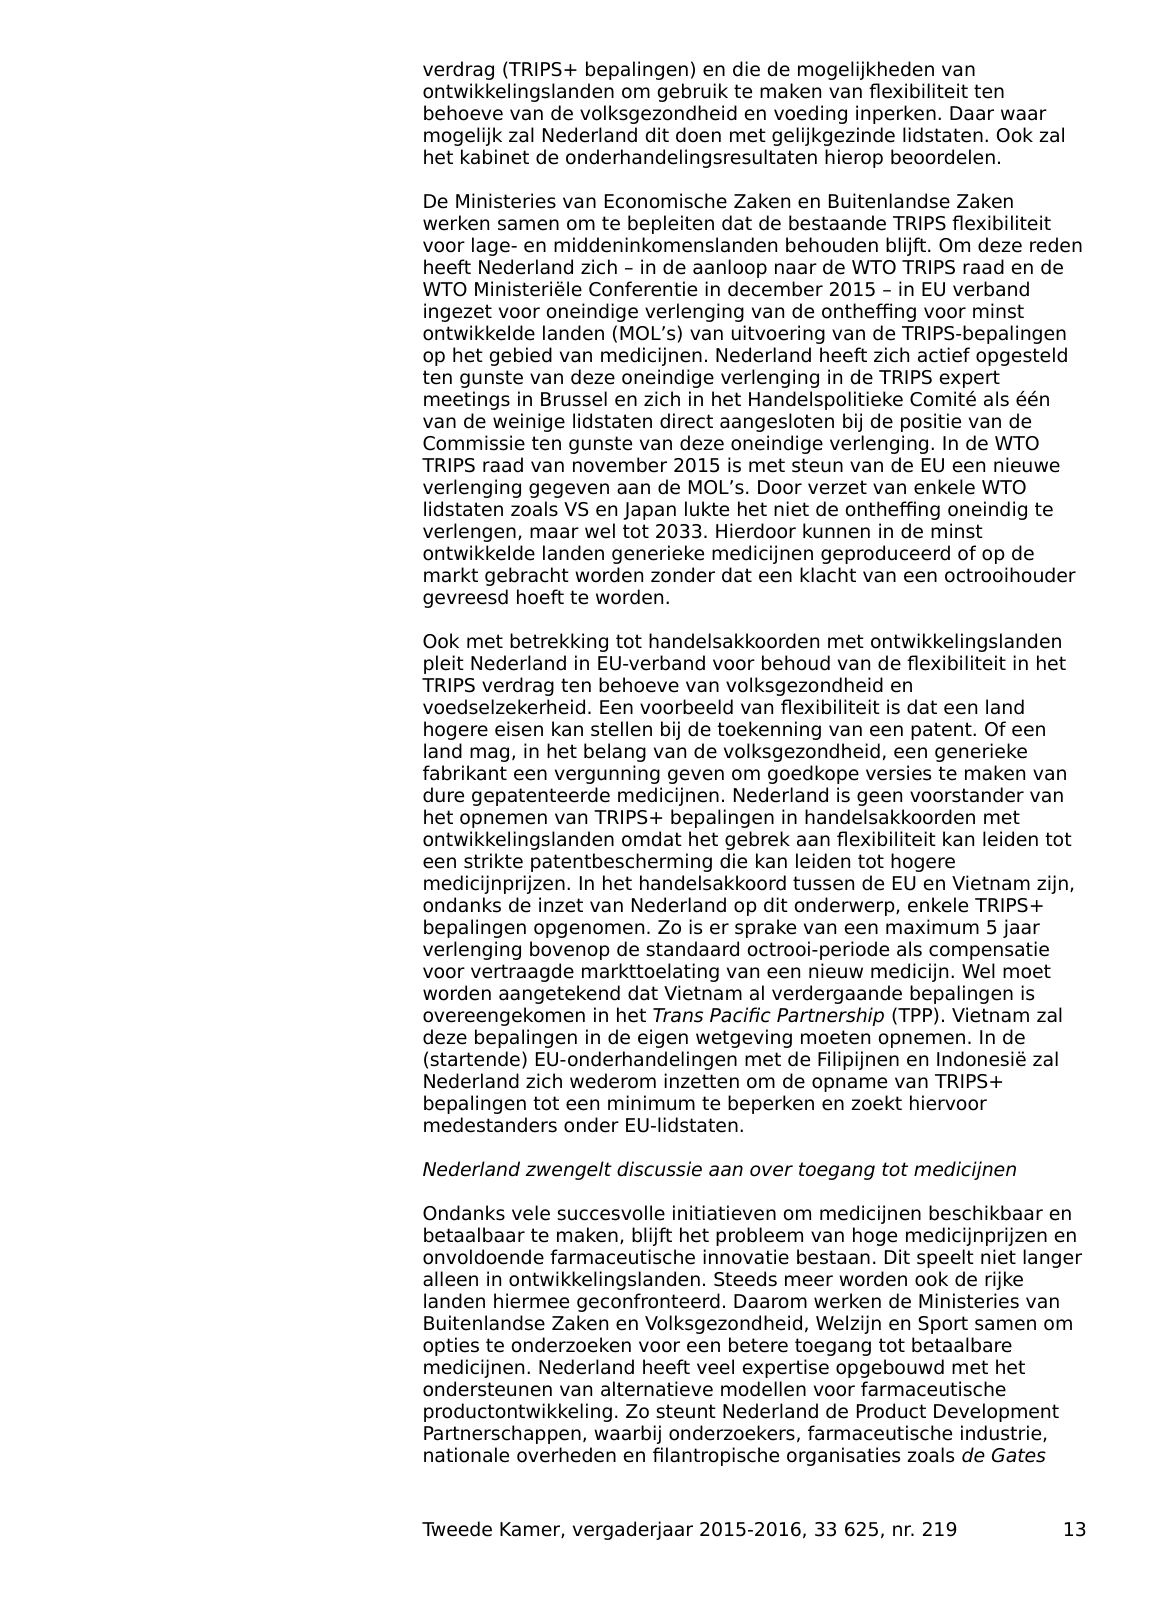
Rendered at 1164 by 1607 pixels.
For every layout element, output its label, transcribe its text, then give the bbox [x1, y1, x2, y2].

subtitle Nederland zwengelt discussie aan over toegang tot medicijnen [422, 1159, 1087, 1181]
text De Ministeries van Economische Zaken en Buitenlandse Zaken werken samen om te bepleiten dat de bestaande TRIPS flexibiliteit voor lage- en middeninkomenslanden behouden blijft. Om deze reden heeft Nederland zich – in de aanloop naar de WTO TRIPS raad en de WTO Ministeriële Conferentie in december 2015 – in EU verband ingezet voor oneindige verlenging van de ontheffing voor minst ontwikkelde landen (MOL’s) van uitvoering van de TRIPS-bepalingen op het gebied van medicijnen. Nederland heeft zich actief opgesteld ten gunste van deze oneindige verlenging in de TRIPS expert meetings in Brussel en zich in het Handelspolitieke Comité als één van de weinige lidstaten direct aangesloten bij de positie van de Commissie ten gunste van deze oneindige verlenging. In de WTO TRIPS raad van november 2015 is met steun van de EU een nieuwe verlenging gegeven aan de MOL’s. Door verzet van enkele WTO lidstaten zoals VS en Japan lukte het niet de ontheffing oneindig te verlengen, maar wel tot 2033. Hierdoor kunnen in de minst ontwikkelde landen generieke medicijnen geproduceerd of op de markt gebracht worden zonder dat een klacht van een octrooihouder gevreesd hoeft te worden. [422, 191, 1087, 609]
text Ondanks vele succesvolle initiatieven om medicijnen beschikbaar en betaalbaar te maken, blijft het probleem van hoge medicijnprijzen en onvoldoende farmaceutische innovatie bestaan. Dit speelt niet langer alleen in ontwikkelingslanden. Steeds meer worden ook de rijke landen hiermee geconfronteerd. Daarom werken de Ministeries van Buitenlandse Zaken en Volksgezondheid, Welzijn en Sport samen om opties te onderzoeken voor een betere toegang tot betaalbare medicijnen. Nederland heeft veel expertise opgebouwd met het ondersteunen van alternatieve modellen voor farmaceutische productontwikkeling. Zo steunt Nederland de Product Development Partnerschappen, waarbij onderzoekers, farmaceutische industrie, nationale overheden en filantropische organisaties zoals de Gates [422, 1203, 1087, 1467]
text Ook met betrekking tot handelsakkoorden met ontwikkelingslanden pleit Nederland in EU-verband voor behoud van de flexibiliteit in het TRIPS verdrag ten behoeve van volksgezondheid en voedselzekerheid. Een voorbeeld van flexibiliteit is dat een land hogere eisen kan stellen bij de toekenning van een patent. Of een land mag, in het belang van de volksgezondheid, een generieke fabrikant een vergunning geven om goedkope versies te maken van dure gepatenteerde medicijnen. Nederland is geen voorstander van het opnemen van TRIPS+ bepalingen in handelsakkoorden met ontwikkelingslanden omdat het gebrek aan flexibiliteit kan leiden tot een strikte patentbescherming die kan leiden tot hogere medicijnprijzen. In het handelsakkoord tussen de EU en Vietnam zijn, ondanks de inzet van Nederland op dit onderwerp, enkele TRIPS+ bepalingen opgenomen. Zo is er sprake van een maximum 5 jaar verlenging bovenop de standaard octrooi-periode als compensatie voor vertraagde markttoelating van een nieuw medicijn. Wel moet worden aangetekend dat Vietnam al verdergaande bepalingen is overeengekomen in het Trans Pacific Partnership (TPP). Vietnam zal deze bepalingen in de eigen wetgeving moeten opnemen. In de (startende) EU-onderhandelingen met de Filipijnen en Indonesië zal Nederland zich wederom inzetten om de opname van TRIPS+ bepalingen tot een minimum te beperken en zoekt hiervoor medestanders onder EU-lidstaten. [422, 631, 1087, 1136]
text verdrag (TRIPS+ bepalingen) en die de mogelijkheden van ontwikkelingslanden om gebruik te maken van flexibiliteit ten behoeve van de volksgezondheid en voeding inperken. Daar waar mogelijk zal Nederland dit doen met gelijkgezinde lidstaten. Ook zal het kabinet de onderhandelingsresultaten hierop beoordelen. [422, 59, 1087, 169]
